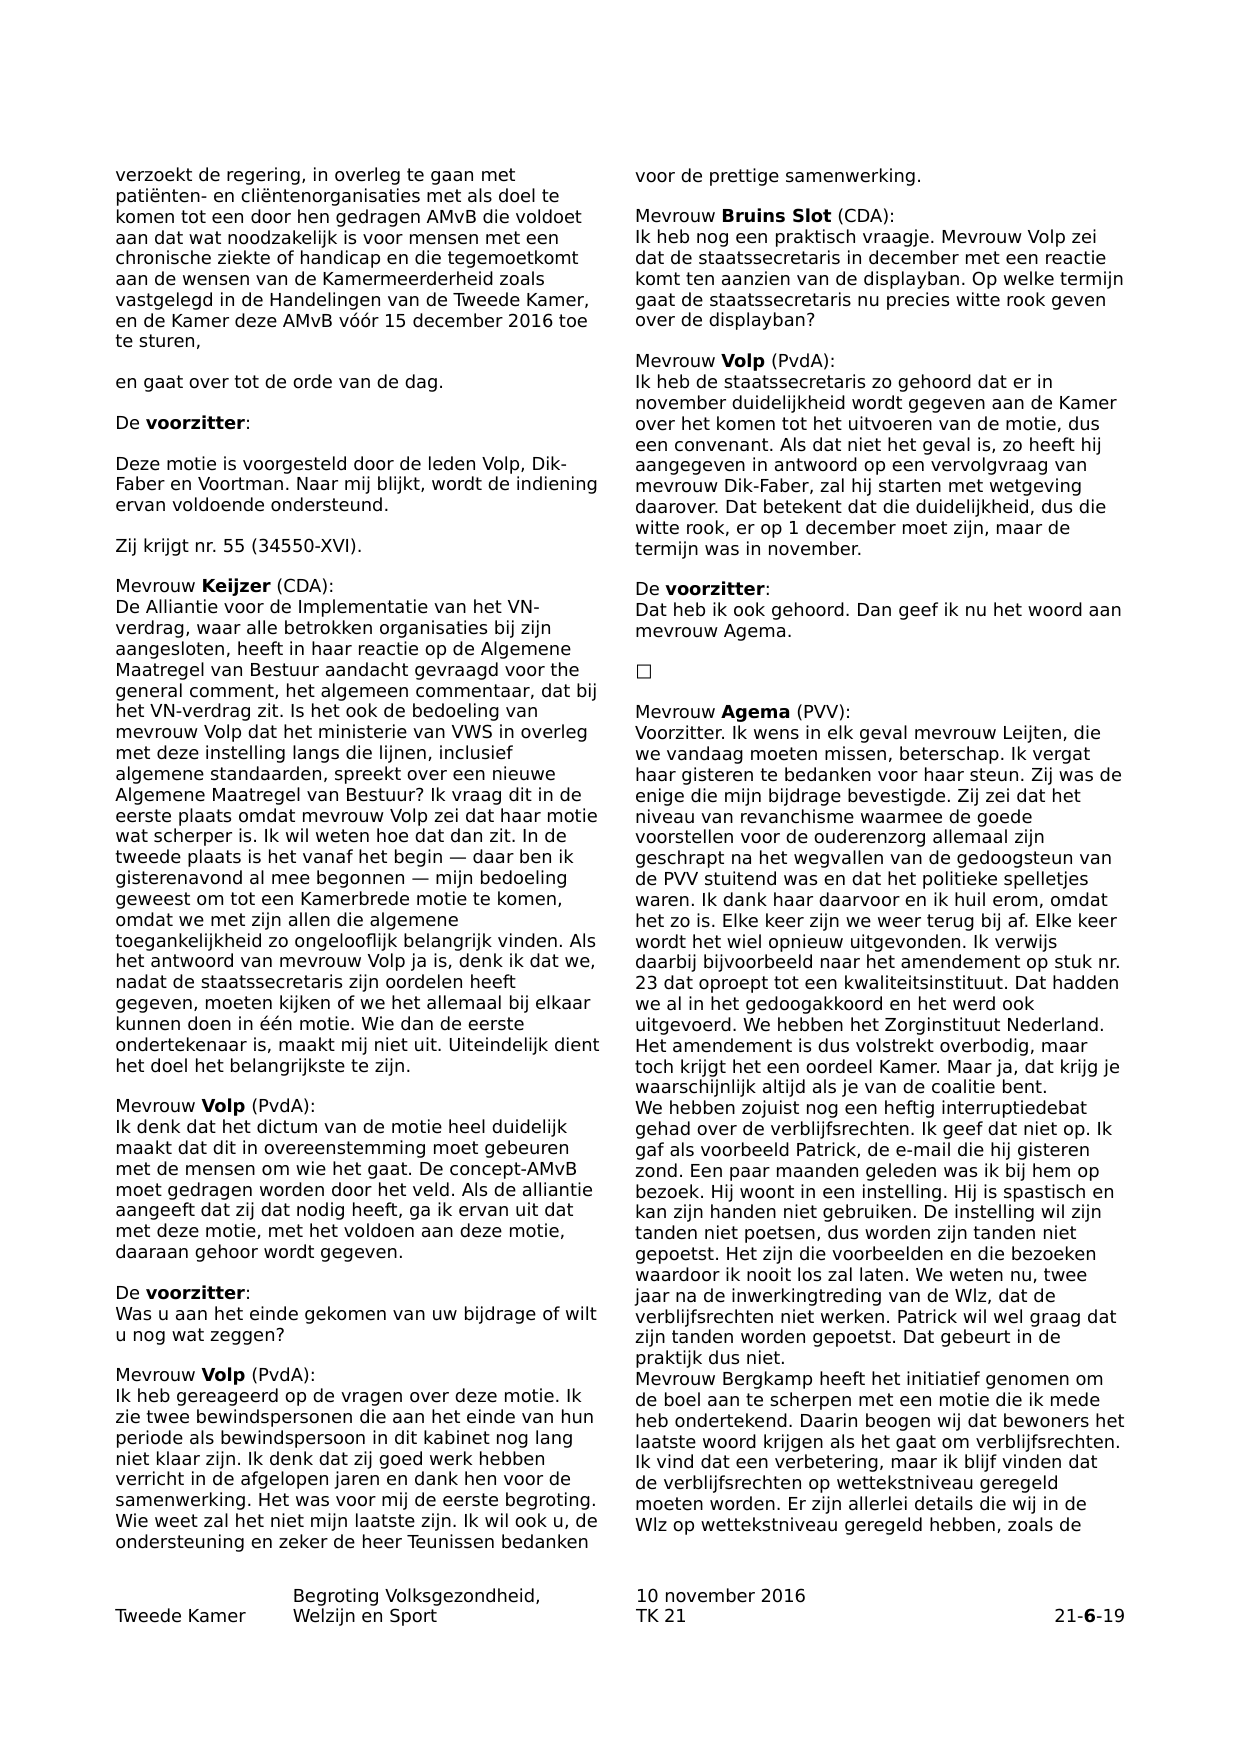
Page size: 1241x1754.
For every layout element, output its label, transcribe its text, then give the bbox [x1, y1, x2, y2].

text De Alliantie voor de Implementatie van het VN-verdrag, waar alle betrokken organisaties bij zijn aangesloten, heeft in haar reactie op de Algemene Maatregel van Bestuur aandacht gevraagd voor the general comment, het algemeen commentaar, dat bij het VN-verdrag zit. Is het ook de bedoeling van mevrouw Volp dat het ministerie van VWS in overleg met deze instelling langs die lijnen, inclusief algemene standaarden, spreekt over een nieuwe Algemene Maatregel van Bestuur? Ik vraag dit in de eerste plaats omdat mevrouw Volp zei dat haar motie wat scherper is. Ik wil weten hoe dat dan zit. In de tweede plaats is het vanaf het begin — daar ben ik gisterenavond al mee begonnen — mijn bedoeling geweest om tot een Kamerbrede motie te komen, omdat we met zijn allen die algemene toegankelijkheid zo ongelooflijk belangrijk vinden. Als het antwoord van mevrouw Volp ja is, denk ik dat we, nadat de staatssecretaris zijn oordelen heeft gegeven, moeten kijken of we het allemaal bij elkaar kunnen doen in één motie. Wie dan de eerste ondertekenaar is, maakt mij niet uit. Uiteindelijk dient het doel het belangrijkste te zijn. [115, 597, 605, 1076]
text We hebben zojuist nog een heftig interruptiedebat gehad over de verblijfsrechten. Ik geef dat niet op. Ik gaf als voorbeeld Patrick, de e-mail die hij gisteren zond. Een paar maanden geleden was ik bij hem op bezoek. Hij woont in een instelling. Hij is spastisch en kan zijn handen niet gebruiken. De instelling wil zijn tanden niet poetsen, dus worden zijn tanden niet gepoetst. Het zijn die voorbeelden en die bezoeken waardoor ik nooit los zal laten. We weten nu, twee jaar na de inwerkingtreding van de Wlz, dat de verblijfsrechten niet werken. Patrick wil wel graag dat zijn tanden worden gepoetst. Dat gebeurt in de praktijk dus niet. [635, 1098, 1125, 1369]
text Mevrouw Keijzer (CDA): [115, 576, 605, 597]
text Ik heb de staatssecretaris zo gehoord dat er in november duidelijkheid wordt gegeven aan de Kamer over het komen tot het uitvoeren van de motie, dus een convenant. Als dat niet het geval is, zo heeft hij aangegeven in antwoord op een vervolgvraag van mevrouw Dik-Faber, zal hij starten met wetgeving daarover. Dat betekent dat die duidelijkheid, dus die witte rook, er op 1 december moet zijn, maar de termijn was in november. [635, 372, 1125, 559]
text voor de prettige samenwerking. [635, 165, 1125, 186]
text De voorzitter: [115, 413, 605, 433]
text De voorzitter: [635, 579, 1125, 600]
text Mevrouw Volp (PvdA): [115, 1365, 605, 1386]
text Ik heb gereageerd op de vragen over deze motie. Ik zie twee bewindspersonen die aan het einde van hun periode als bewindspersoon in dit kabinet nog lang niet klaar zijn. Ik denk dat zij goed werk hebben verricht in de afgelopen jaren en dank hen voor de samenwerking. Het was voor mij de eerste begroting. Wie weet zal het niet mijn laatste zijn. Ik wil ook u, de ondersteuning en zeker de heer Teunissen bedanken [115, 1386, 605, 1552]
text ⬜ [635, 662, 1125, 682]
text Voorzitter. Ik wens in elk geval mevrouw Leijten, die we vandaag moeten missen, beterschap. Ik vergat haar gisteren te bedanken voor haar steun. Zij was de enige die mijn bijdrage bevestigde. Zij zei dat het niveau van revanchisme waarmee de goede voorstellen voor de ouderenzorg allemaal zijn geschrapt na het wegvallen van de gedoogsteun van de PVV stuitend was en dat het politieke spelletjes waren. Ik dank haar daarvoor en ik huil erom, omdat het zo is. Elke keer zijn we weer terug bij af. Elke keer wordt het wiel opnieuw uitgevonden. Ik verwijs daarbij bijvoorbeeld naar het amendement op stuk nr. 23 dat oproept tot een kwaliteitsinstituut. Dat hadden we al in het gedoogakkoord en het werd ook uitgevoerd. We hebben het Zorginstituut Nederland. Het amendement is dus volstrekt overbodig, maar toch krijgt het een oordeel Kamer. Maar ja, dat krijg je waarschijnlijk altijd als je van de coalitie bent. [635, 723, 1125, 1098]
text De voorzitter: [115, 1283, 605, 1303]
text Mevrouw Agema (PVV): [635, 702, 1125, 723]
text Was u aan het einde gekomen van uw bijdrage of wilt u nog wat zeggen? [115, 1303, 605, 1345]
text Mevrouw Bruins Slot (CDA): [635, 206, 1125, 227]
text Mevrouw Bergkamp heeft het initiatief genomen om de boel aan te scherpen met een motie die ik mede heb ondertekend. Daarin beogen wij dat bewoners het laatste woord krijgen als het gaat om verblijfsrechten. Ik vind dat een verbetering, maar ik blijf vinden dat de verblijfsrechten op wettekstniveau geregeld moeten worden. Er zijn allerlei details die wij in de Wlz op wettekstniveau geregeld hebben, zoals de [635, 1369, 1125, 1536]
text verzoekt de regering, in overleg te gaan met patiënten- en cliëntenorganisaties met als doel te komen tot een door hen gedragen AMvB die voldoet aan dat wat noodzakelijk is voor mensen met een chronische ziekte of handicap en die tegemoetkomt aan de wensen van de Kamermeerderheid zoals vastgelegd in de Handelingen van de Tweede Kamer, en de Kamer deze AMvB vóór 15 december 2016 toe te sturen, [115, 165, 605, 352]
text Deze motie is voorgesteld door de leden Volp, Dik-Faber en Voortman. Naar mij blijkt, wordt de indiening ervan voldoende ondersteund. [115, 453, 605, 516]
text en gaat over tot de orde van de dag. [115, 372, 605, 393]
text Ik denk dat het dictum van de motie heel duidelijk maakt dat dit in overeenstemming moet gebeuren met de mensen om wie het gaat. De concept-AMvB moet gedragen worden door het veld. Als de alliantie aangeeft dat zij dat nodig heeft, ga ik ervan uit dat met deze motie, met het voldoen aan deze motie, daaraan gehoor wordt gegeven. [115, 1117, 605, 1263]
text Mevrouw Volp (PvdA): [115, 1096, 605, 1117]
text Dat heb ik ook gehoord. Dan geef ik nu het woord aan mevrouw Agema. [635, 600, 1125, 642]
text Mevrouw Volp (PvdA): [635, 351, 1125, 372]
text Ik heb nog een praktisch vraagje. Mevrouw Volp zei dat de staatssecretaris in december met een reactie komt ten aanzien van de displayban. Op welke termijn gaat de staatssecretaris nu precies witte rook geven over de displayban? [635, 227, 1125, 331]
text Zij krijgt nr. 55 (34550-XVI). [115, 536, 605, 556]
